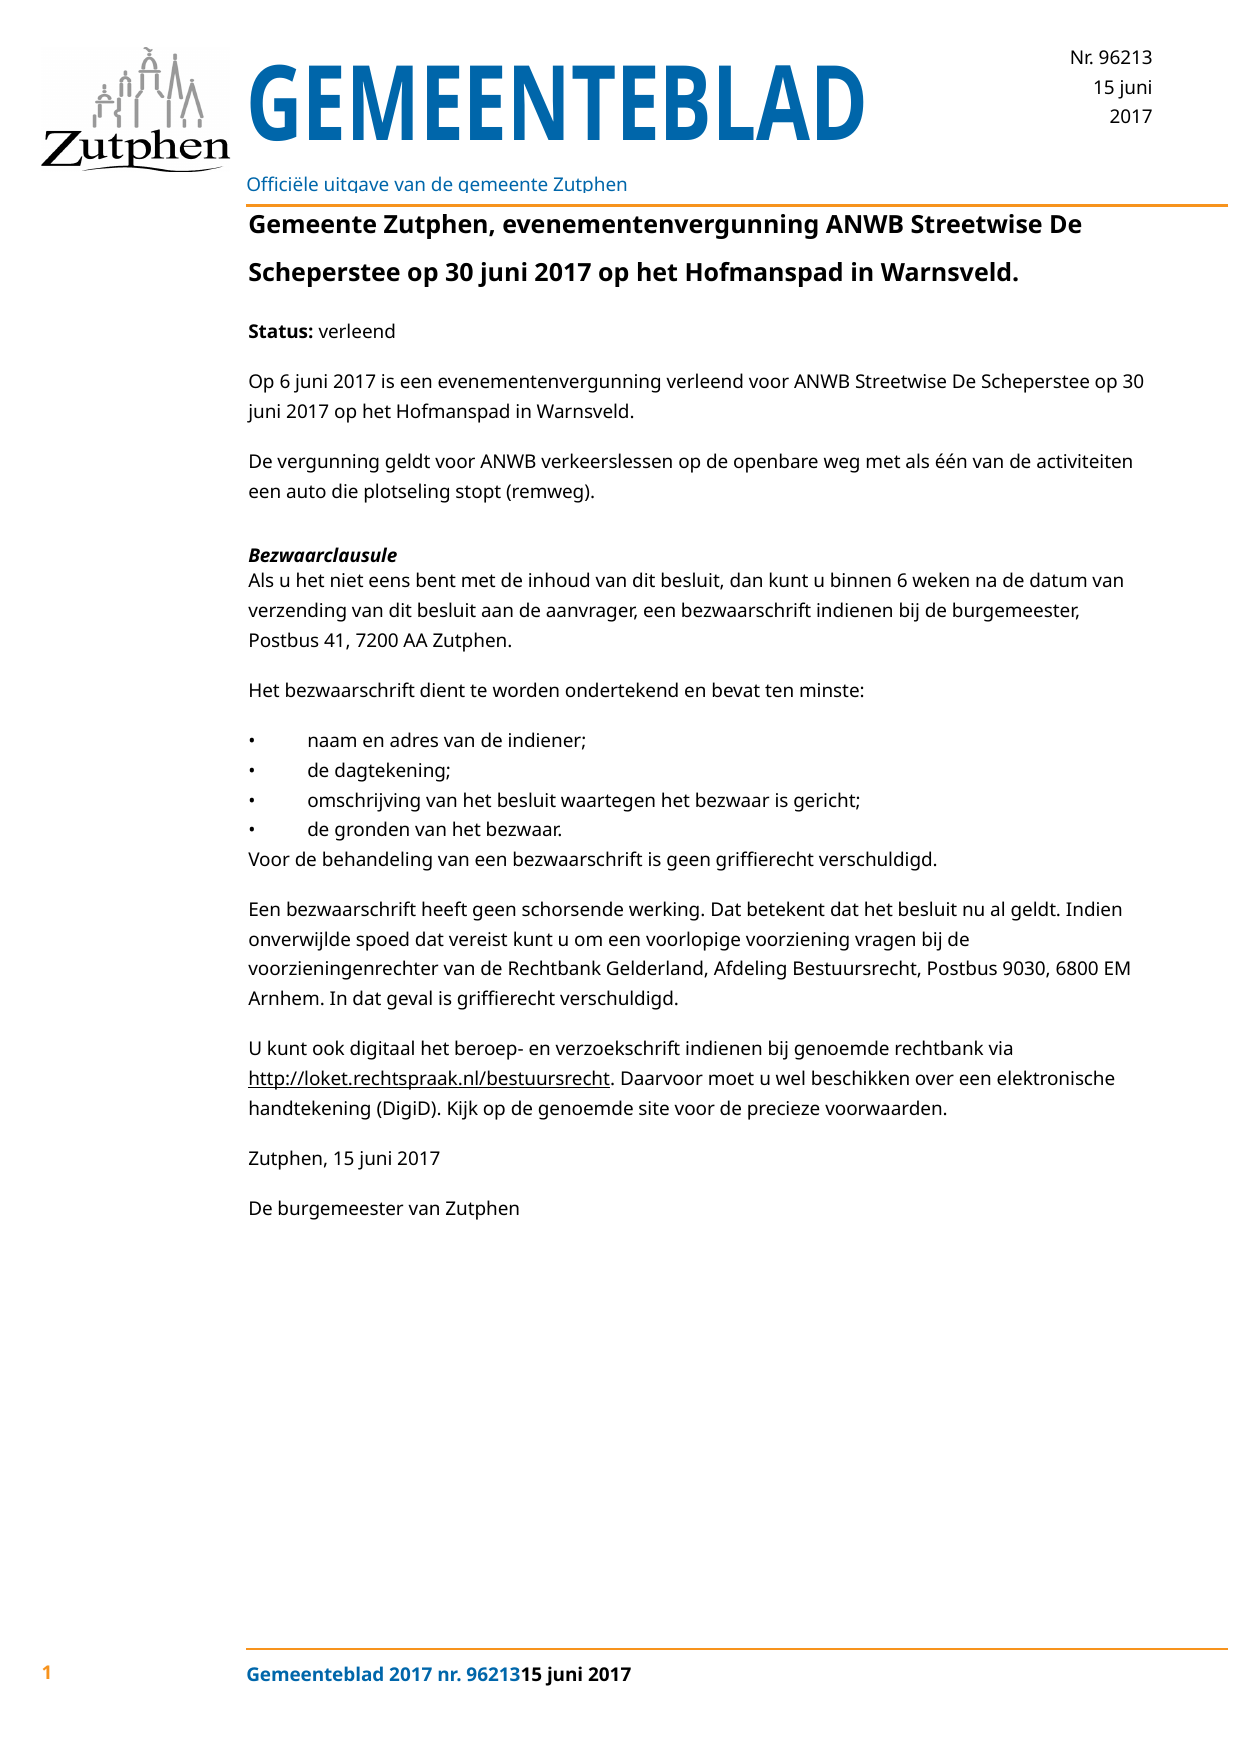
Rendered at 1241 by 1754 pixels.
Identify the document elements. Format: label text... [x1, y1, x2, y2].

list omschrijving van het besluit waartegen het bezwaar is gericht; [248, 787, 1152, 812]
text Zutphen, 15 juni 2017 [248, 1145, 1152, 1171]
text De burgemeester van Zutphen [248, 1196, 1152, 1221]
text Bezwaarclausule [248, 542, 1152, 568]
text Voor de behandeling van een bezwaarschrift is geen griffierecht verschuldigd. [248, 846, 1152, 872]
text Als u het niet eens bent met de inhoud van dit besluit, dan kunt u binnen 6 weken na de datum van verzending van dit besluit aan de aanvrager, een bezwaarschrift indienen bij de burgemeester, Postbus 41, 7200 AA Zutphen. [248, 568, 1152, 652]
list de dagtekening; [248, 757, 1152, 783]
text Het bezwaarschrift dient te worden ondertekend en bevat ten minste: [248, 677, 1152, 703]
text Status: verleend [248, 318, 1152, 344]
text Op 6 juni 2017 is een evenementenvergunning verleend voor ANWB Streetwise De Scheperstee op 30 juni 2017 op het Hofmanspad in Warnsveld. [248, 368, 1152, 424]
text Gemeente Zutphen, evenementenvergunning ANWB Streetwise De Scheperstee op 30 juni 2017 op het Hofmanspad in Warnsveld. [248, 207, 1152, 288]
list de gronden van het bezwaar. [248, 816, 1152, 842]
picture [41, 47, 231, 172]
list naam en adres van de indiener; [248, 728, 1152, 753]
text De vergunning geldt voor ANWB verkeerslessen op de openbare weg met als één van de activiteiten een auto die plotseling stopt (remweg). [248, 448, 1152, 504]
text U kunt ook digitaal het beroep- en verzoekschrift indienen bij genoemde rechtbank via http://loket.rechtspraak.nl/bestuursrecht. Daarvoor moet u wel beschikken over een elektronische handtekening (DigiD). Kijk op de genoemde site voor de precieze voorwaarden. [248, 1036, 1152, 1120]
text Een bezwaarschrift heeft geen schorsende werking. Dat betekent dat het besluit nu al geldt. Indien onverwijlde spoed dat vereist kunt u om een voorlopige voorziening vragen bij de voorzieningenrechter van de Rechtbank Gelderland, Afdeling Bestuursrecht, Postbus 9030, 6800 EM Arnhem. In dat geval is griffierecht verschuldigd. [248, 896, 1152, 1011]
